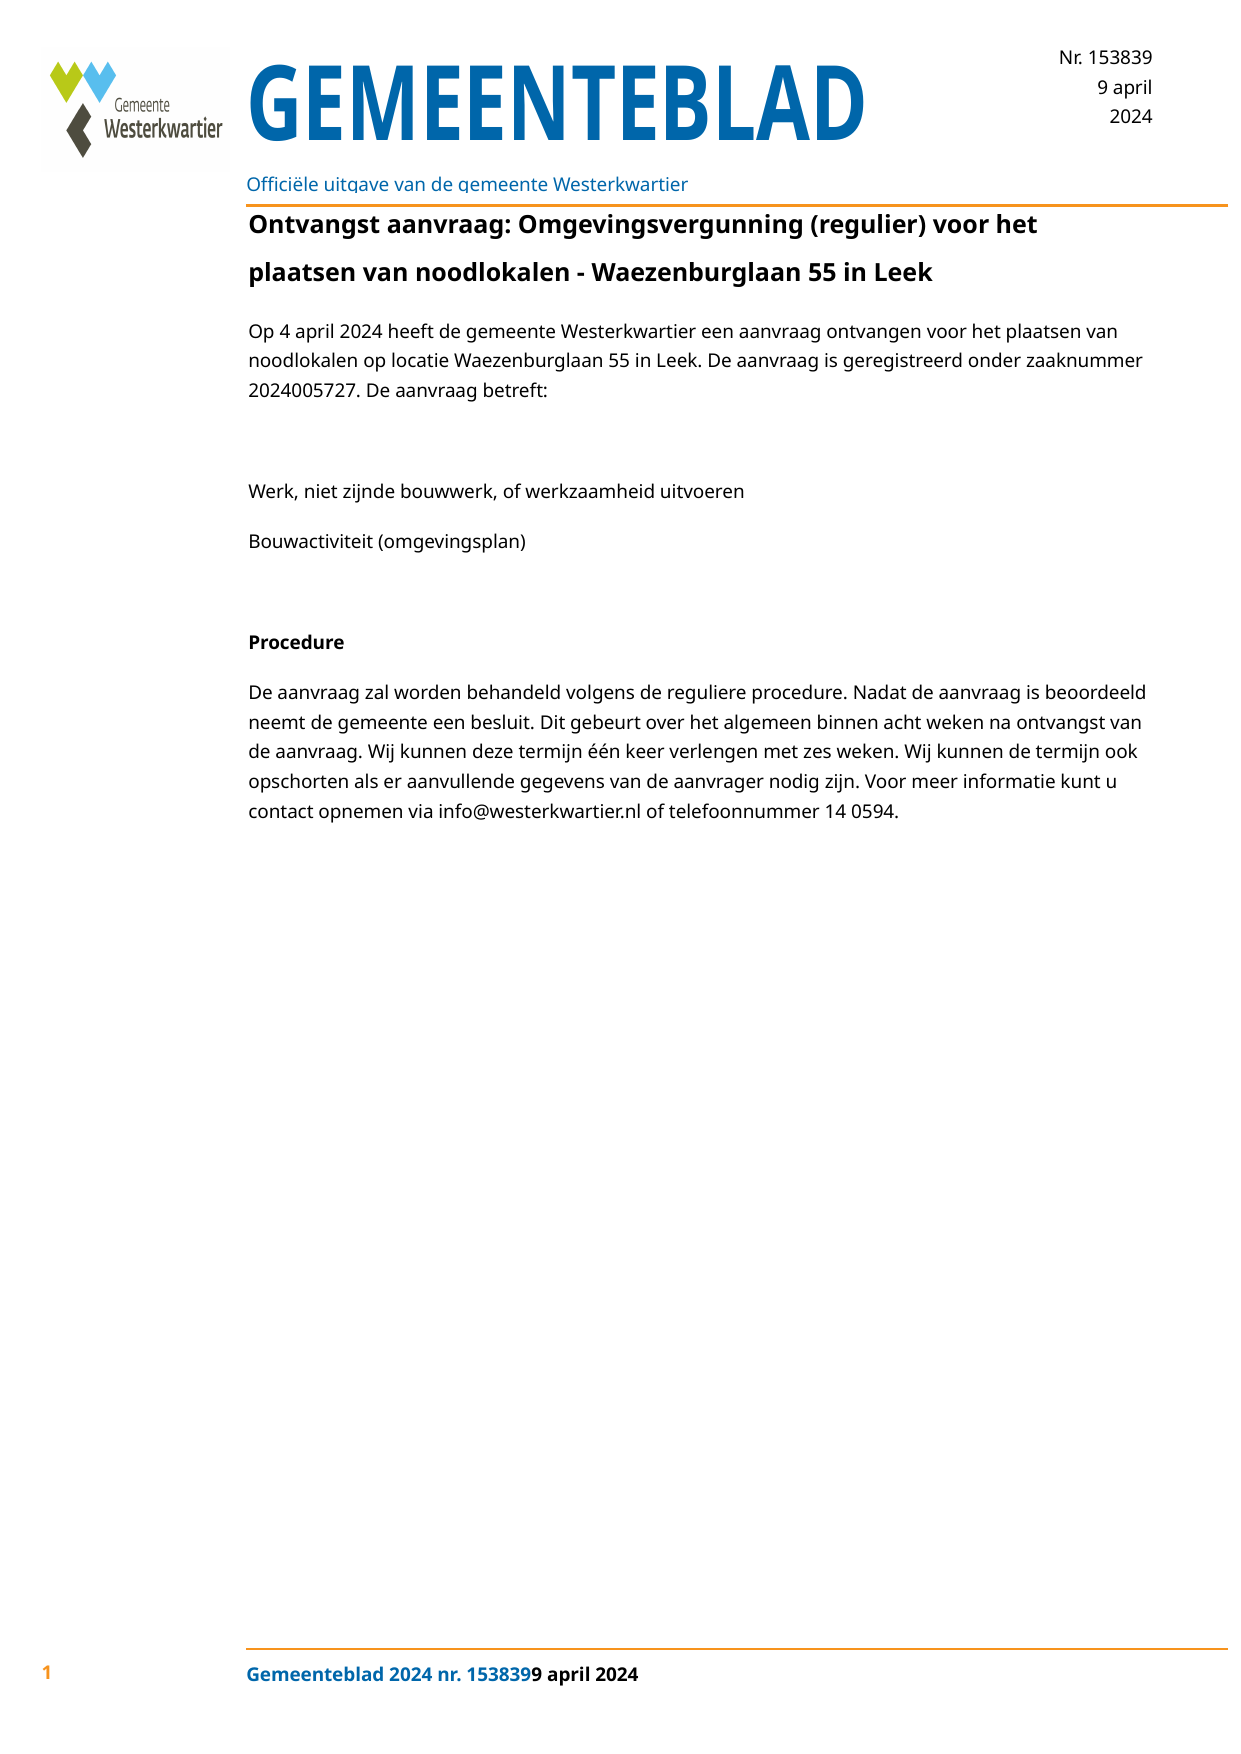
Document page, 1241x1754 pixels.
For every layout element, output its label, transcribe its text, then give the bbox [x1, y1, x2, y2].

text Op 4 april 2024 heeft de gemeente Westerkwartier een aanvraag ontvangen voor het plaatsen van noodlokalen op locatie Waezenburglaan 55 in Leek. De aanvraag is geregistreerd onder zaaknummer 2024005727. De aanvraag betreft: [248, 318, 1152, 403]
text Procedure [248, 629, 1152, 655]
text Ontvangst aanvraag: Omgevingsvergunning (regulier) voor het plaatsen van noodlokalen - Waezenburglaan 55 in Leek [248, 207, 1152, 288]
text De aanvraag zal worden behandeld volgens de reguliere procedure. Nadat de aanvraag is beoordeeld neemt de gemeente een besluit. Dit gebeurt over het algemeen binnen acht weken na ontvangst van de aanvraag. Wij kunnen deze termijn één keer verlengen met zes weken. Wij kunnen de termijn ook opschorten als er aanvullende gegevens van de aanvrager nodig zijn. Voor meer informatie kunt u contact opnemen via info@westerkwartier.nl of telefoonnummer 14 0594. [248, 679, 1152, 824]
text Bouwactiviteit (omgevingsplan) [248, 528, 1152, 554]
picture [41, 47, 231, 172]
text Werk, niet zijnde bouwwerk, of werkzaamheid uitvoeren [248, 478, 1152, 504]
